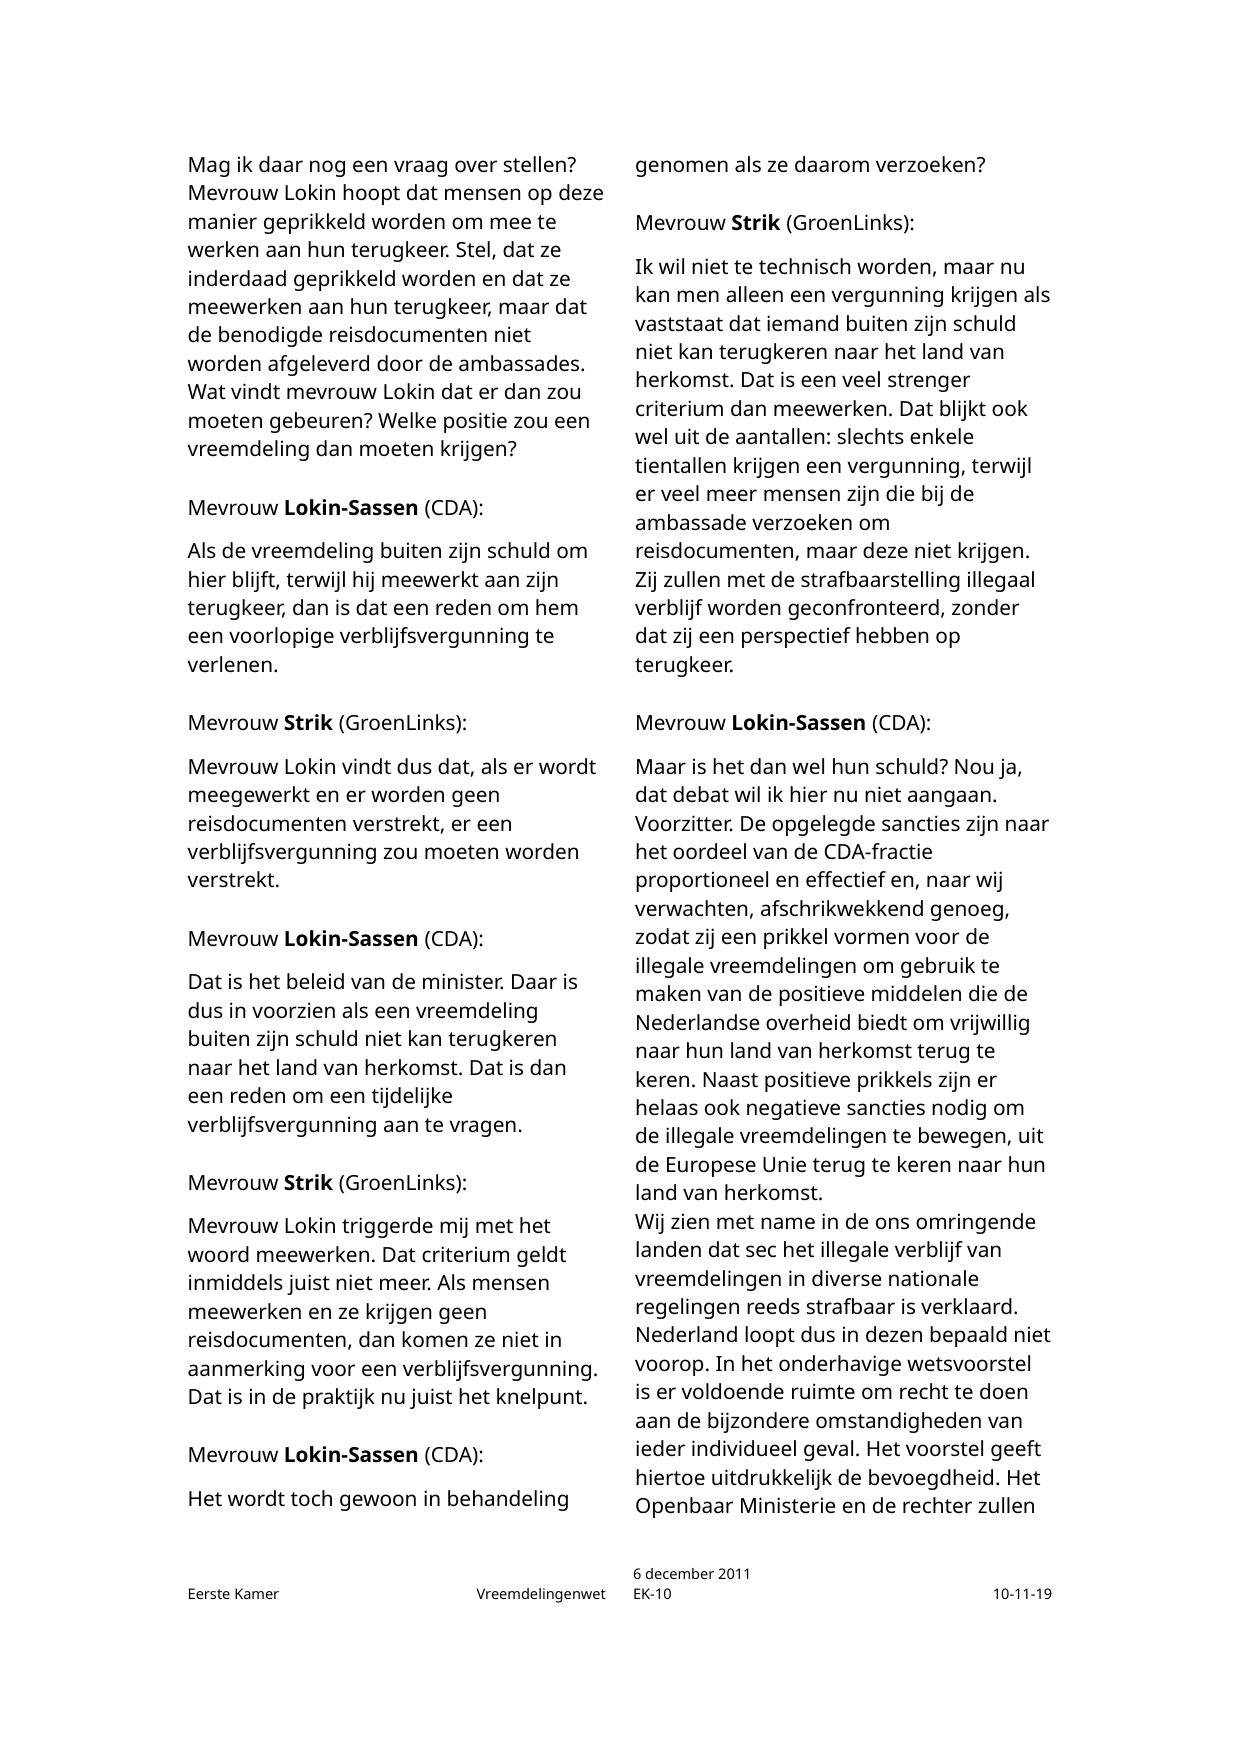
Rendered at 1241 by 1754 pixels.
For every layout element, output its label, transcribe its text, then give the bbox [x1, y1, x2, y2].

text Mevrouw Strik (GroenLinks): [187, 1168, 605, 1197]
text Mevrouw Lokin vindt dus dat, als er wordt meegewerkt en er worden geen reisdocumenten verstrekt, er een verblijfsvergunning zou moeten worden verstrekt. [187, 752, 605, 894]
text Mevrouw Lokin-Sassen (CDA): [635, 708, 1053, 737]
text Het wordt toch gewoon in behandeling [187, 1484, 605, 1512]
text Wij zien met name in de ons omringende landen dat sec het illegale verblijf van vreemdelingen in diverse nationale regelingen reeds strafbaar is verklaard. Nederland loopt dus in dezen bepaald niet voorop. In het onderhavige wetsvoorstel is er voldoende ruimte om recht te doen aan de bijzondere omstandigheden van ieder individueel geval. Het voorstel geeft hiertoe uitdrukkelijk de bevoegdheid. Het Openbaar Ministerie en de rechter zullen [635, 1207, 1053, 1520]
text Mevrouw Lokin-Sassen (CDA): [187, 1441, 605, 1469]
text Mevrouw Strik (GroenLinks): [187, 708, 605, 737]
text Voorzitter. De opgelegde sancties zijn naar het oordeel van de CDA-fractie proportioneel en effectief en, naar wij verwachten, afschrikwekkend genoeg, zodat zij een prikkel vormen voor de illegale vreemdelingen om gebruik te maken van de positieve middelen die de Nederlandse overheid biedt om vrijwillig naar hun land van herkomst terug te keren. Naast positieve prikkels zijn er helaas ook negatieve sancties nodig om de illegale vreemdelingen te bewegen, uit de Europese Unie terug te keren naar hun land van herkomst. [635, 809, 1053, 1207]
text Dat is het beleid van de minister. Daar is dus in voorzien als een vreemdeling buiten zijn schuld niet kan terugkeren naar het land van herkomst. Dat is dan een reden om een tijdelijke verblijfsvergunning aan te vragen. [187, 967, 605, 1138]
text Mevrouw Strik (GroenLinks): [635, 208, 1053, 237]
text Als de vreemdeling buiten zijn schuld om hier blijft, terwijl hij meewerkt aan zijn terugkeer, dan is dat een reden om hem een voorlopige verblijfsvergunning te verlenen. [187, 536, 605, 678]
text Ik wil niet te technisch worden, maar nu kan men alleen een vergunning krijgen als vaststaat dat iemand buiten zijn schuld niet kan terugkeren naar het land van herkomst. Dat is een veel strenger criterium dan meewerken. Dat blijkt ook wel uit de aantallen: slechts enkele tientallen krijgen een vergunning, terwijl er veel meer mensen zijn die bij de ambassade verzoeken om reisdocumenten, maar deze niet krijgen. Zij zullen met de strafbaarstelling illegaal verblijf worden geconfronteerd, zonder dat zij een perspectief hebben op terugkeer. [635, 252, 1053, 678]
text Mag ik daar nog een vraag over stellen? Mevrouw Lokin hoopt dat mensen op deze manier geprikkeld worden om mee te werken aan hun terugkeer. Stel, dat ze inderdaad geprikkeld worden en dat ze meewerken aan hun terugkeer, maar dat de benodigde reisdocumenten niet worden afgeleverd door de ambassades. Wat vindt mevrouw Lokin dat er dan zou moeten gebeuren? Welke positie zou een vreemdeling dan moeten krijgen? [187, 150, 605, 463]
text Maar is het dan wel hun schuld? Nou ja, dat debat wil ik hier nu niet aangaan. [635, 752, 1053, 809]
text genomen als ze daarom verzoeken? [635, 150, 1053, 178]
text Mevrouw Lokin-Sassen (CDA): [187, 493, 605, 521]
text Mevrouw Lokin triggerde mij met het woord meewerken. Dat criterium geldt inmiddels juist niet meer. Als mensen meewerken en ze krijgen geen reisdocumenten, dan komen ze niet in aanmerking voor een verblijfsvergunning. Dat is in de praktijk nu juist het knelpunt. [187, 1212, 605, 1411]
text Mevrouw Lokin-Sassen (CDA): [187, 924, 605, 952]
